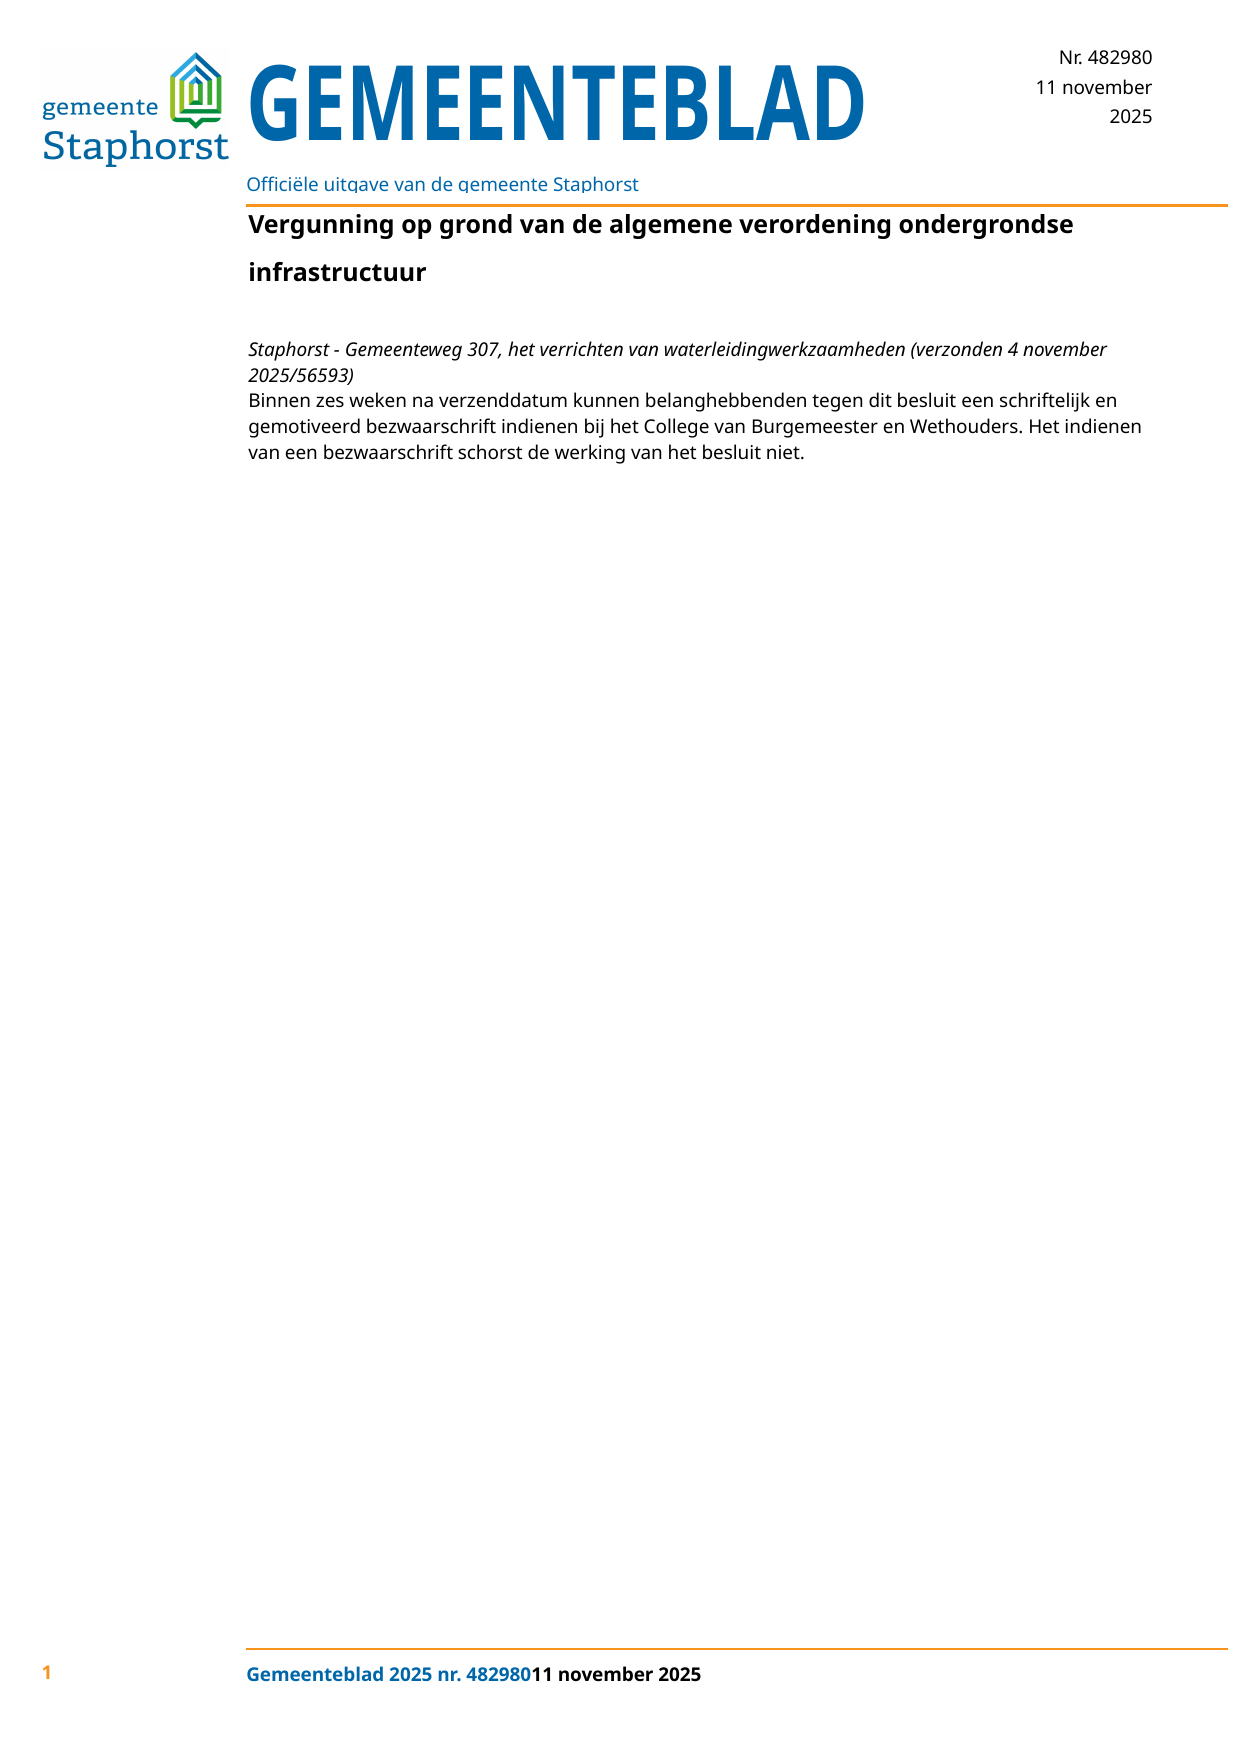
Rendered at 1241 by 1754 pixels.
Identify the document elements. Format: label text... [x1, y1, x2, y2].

text Staphorst - Gemeenteweg 307, het verrichten van waterleidingwerkzaamheden (verzonden 4 november 2025/56593) [248, 336, 1152, 388]
text Binnen zes weken na verzenddatum kunnen belanghebbenden tegen dit besluit een schriftelijk en gemotiveerd bezwaarschrift indienen bij het College van Burgemeester en Wethouders. Het indienen van een bezwaarschrift schorst de werking van het besluit niet. [248, 388, 1152, 465]
picture [41, 47, 231, 172]
text Vergunning op grond van de algemene verordening ondergrondse infrastructuur [248, 207, 1152, 288]
